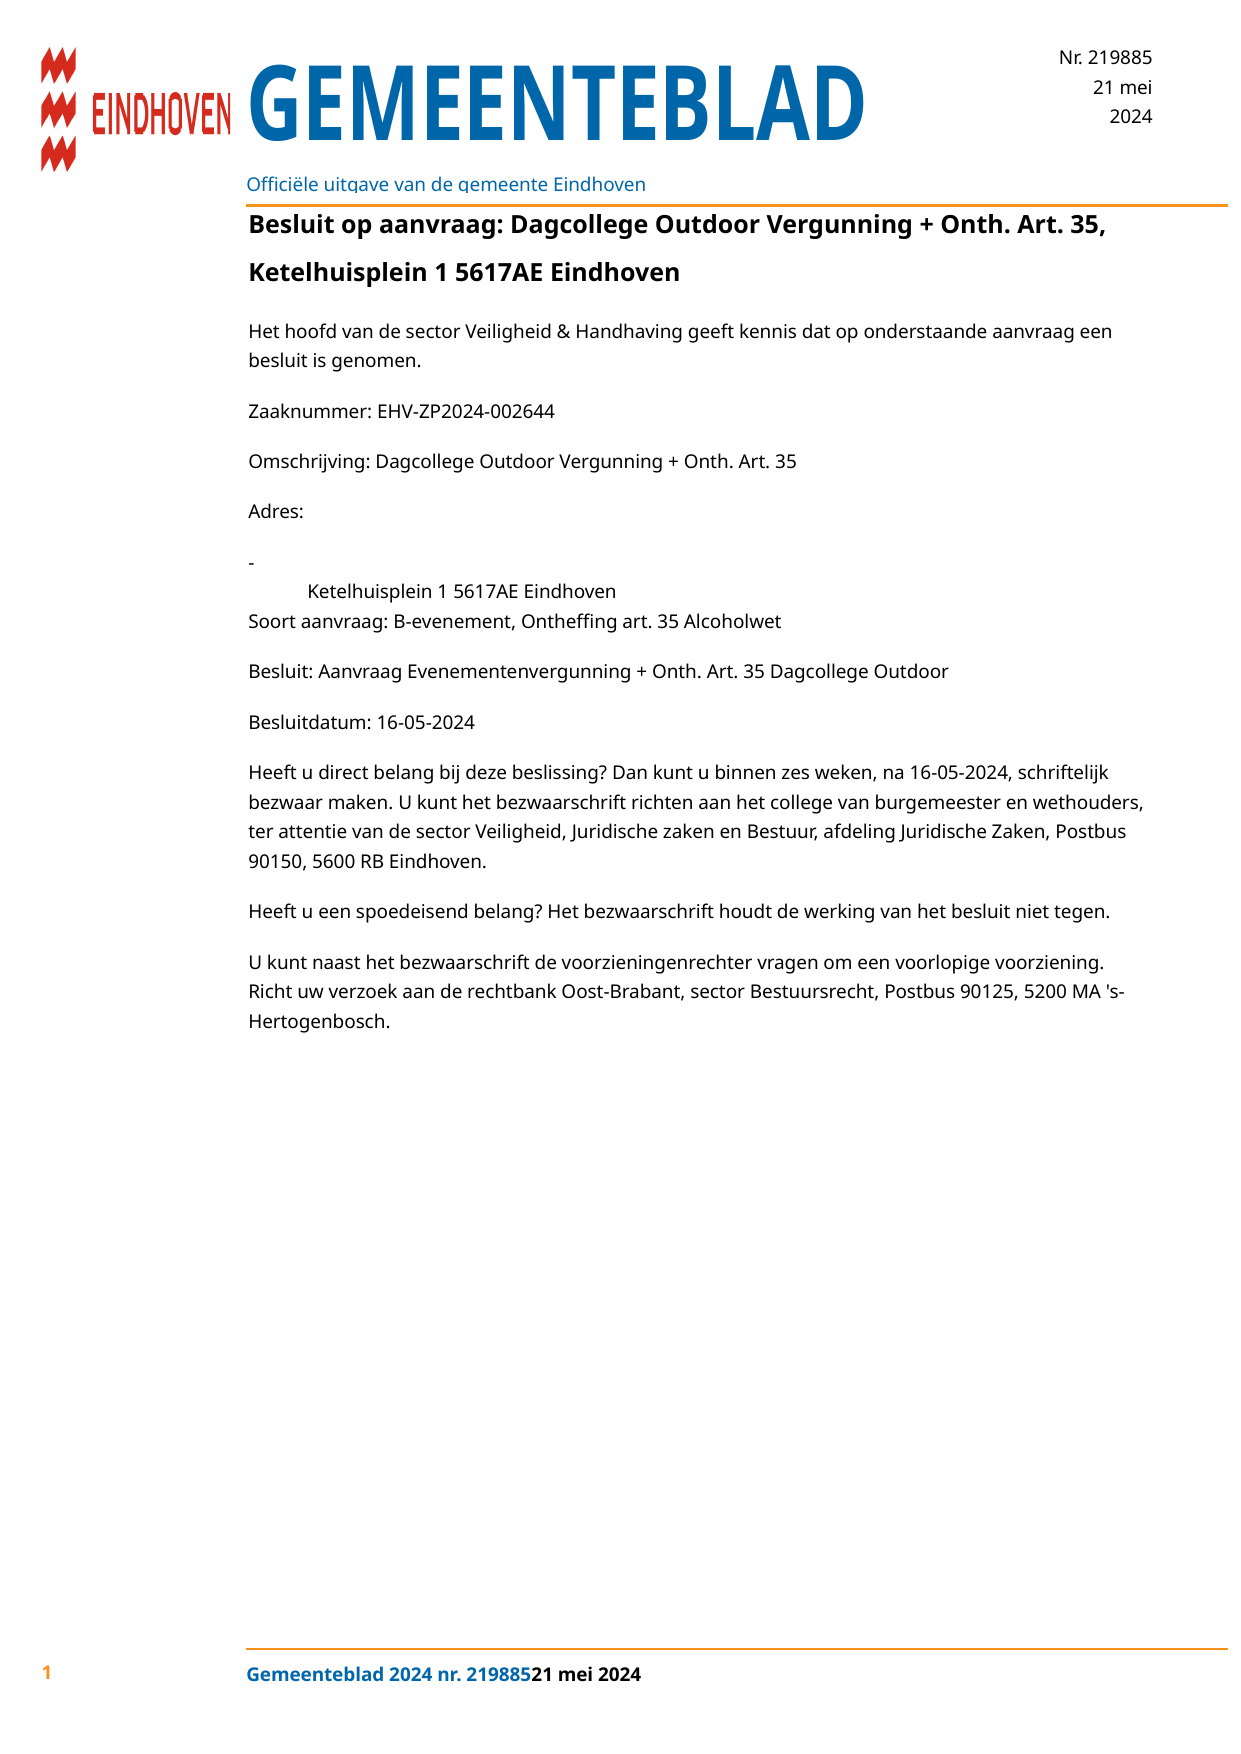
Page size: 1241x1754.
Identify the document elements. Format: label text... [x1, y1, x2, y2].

text Heeft u direct belang bij deze beslissing? Dan kunt u binnen zes weken, na 16-05-2024, schriftelijk bezwaar maken. U kunt het bezwaarschrift richten aan het college van burgemeester en wethouders, ter attentie van de sector Veiligheid, Juridische zaken en Bestuur, afdeling Juridische Zaken, Postbus 90150, 5600 RB Eindhoven. [248, 759, 1152, 874]
text Het hoofd van de sector Veiligheid & Handhaving geeft kennis dat op onderstaande aanvraag een besluit is genomen. [248, 318, 1152, 373]
text Omschrijving: Dagcollege Outdoor Vergunning + Onth. Art. 35 [248, 448, 1152, 474]
text U kunt naast het bezwaarschrift de voorzieningenrechter vragen om een voorlopige voorziening. Richt uw verzoek aan de rechtbank Oost-Brabant, sector Bestuursrecht, Postbus 90125, 5200 MA 's-Hertogenbosch. [248, 949, 1152, 1034]
text Besluitdatum: 16-05-2024 [248, 709, 1152, 735]
text Besluit: Aanvraag Evenementenvergunning + Onth. Art. 35 Dagcollege Outdoor [248, 659, 1152, 684]
text Heeft u een spoedeisend belang? Het bezwaarschrift houdt de werking van het besluit niet tegen. [248, 899, 1152, 924]
text Besluit op aanvraag: Dagcollege Outdoor Vergunning + Onth. Art. 35, Ketelhuisplein 1 5617AE Eindhoven [248, 207, 1152, 288]
text Adres: [248, 499, 1152, 524]
picture [41, 47, 231, 172]
text Soort aanvraag: B-evenement, Ontheffing art. 35 Alcoholwet [248, 608, 1152, 634]
text Zaaknummer: EHV-ZP2024-002644 [248, 398, 1152, 424]
list Ketelhuisplein 1 5617AE Eindhoven [248, 579, 1152, 604]
